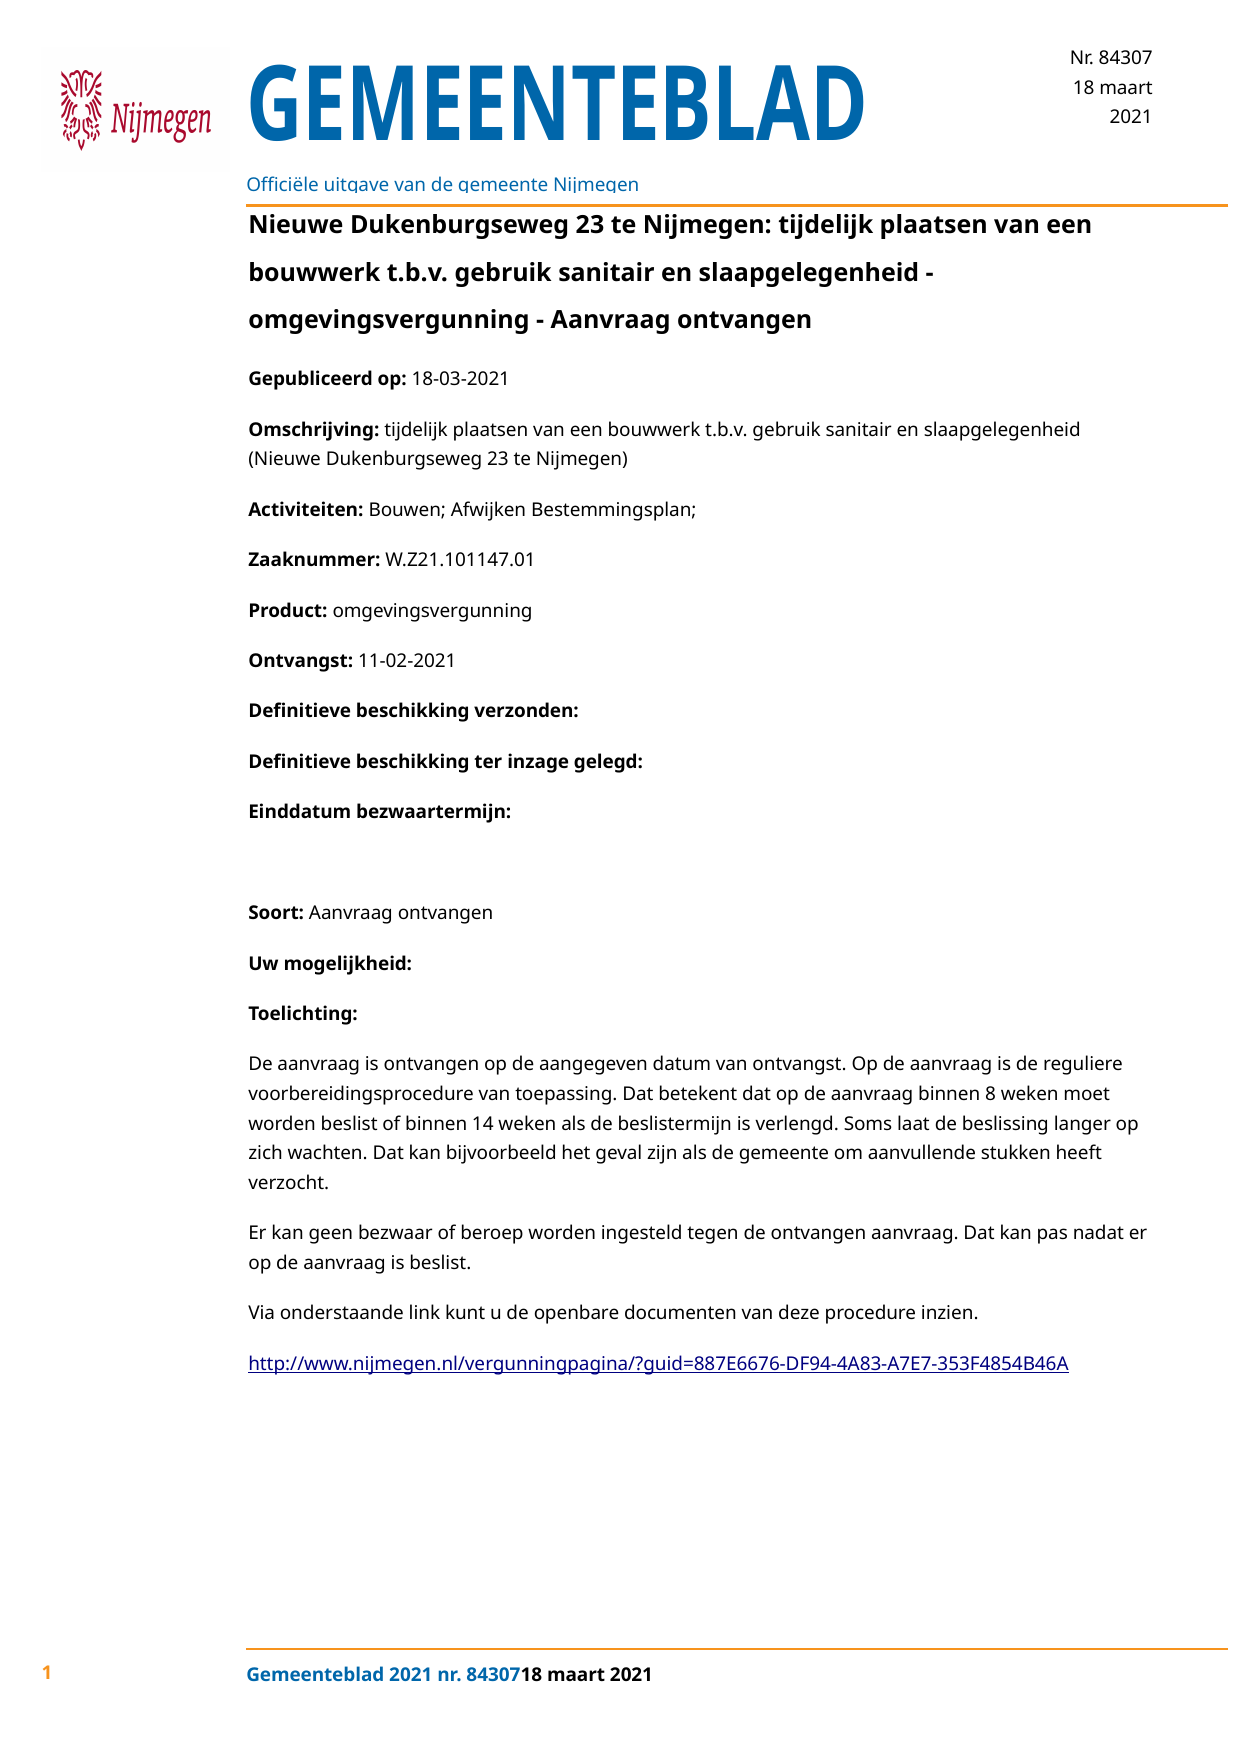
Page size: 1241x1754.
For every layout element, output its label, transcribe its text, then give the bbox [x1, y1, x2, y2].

text http://www.nijmegen.nl/vergunningpagina/?guid=887E6676-DF94-4A83-A7E7-353F4854B46A [248, 1350, 1152, 1375]
text Omschrijving: tijdelijk plaatsen van een bouwwerk t.b.v. gebruik sanitair en slaapgelegenheid (Nieuwe Dukenburgseweg 23 te Nijmegen) [248, 416, 1152, 471]
text Product: omgevingsvergunning [248, 597, 1152, 622]
text Toelichting: [248, 1000, 1152, 1026]
text Einddatum bezwaartermijn: [248, 798, 1152, 824]
text De aanvraag is ontvangen op de aangegeven datum van ontvangst. Op de aanvraag is de reguliere voorbereidingsprocedure van toepassing. Dat betekent dat op de aanvraag binnen 8 weken moet worden beslist of binnen 14 weken als de beslistermijn is verlengd. Soms laat de beslissing langer op zich wachten. Dat kan bijvoorbeeld het geval zijn als de gemeente om aanvullende stukken heeft verzocht. [248, 1051, 1152, 1194]
text Nieuwe Dukenburgseweg 23 te Nijmegen: tijdelijk plaatsen van een bouwwerk t.b.v. gebruik sanitair en slaapgelegenheid - omgevingsvergunning - Aanvraag ontvangen [248, 207, 1152, 336]
text Er kan geen bezwaar of beroep worden ingesteld tegen de ontvangen aanvraag. Dat kan pas nadat er op de aanvraag is beslist. [248, 1219, 1152, 1274]
text Definitieve beschikking verzonden: [248, 698, 1152, 723]
text Uw mogelijkheid: [248, 950, 1152, 975]
text Ontvangst: 11-02-2021 [248, 647, 1152, 673]
text Via onderstaande link kunt u de openbare documenten van deze procedure inzien. [248, 1299, 1152, 1325]
text Zaaknummer: W.Z21.101147.01 [248, 546, 1152, 572]
text Gepubliceerd op: 18-03-2021 [248, 366, 1152, 391]
picture [41, 47, 231, 172]
text Definitieve beschikking ter inzage gelegd: [248, 748, 1152, 774]
text Soort: Aanvraag ontvangen [248, 899, 1152, 925]
text Activiteiten: Bouwen; Afwijken Bestemmingsplan; [248, 496, 1152, 522]
